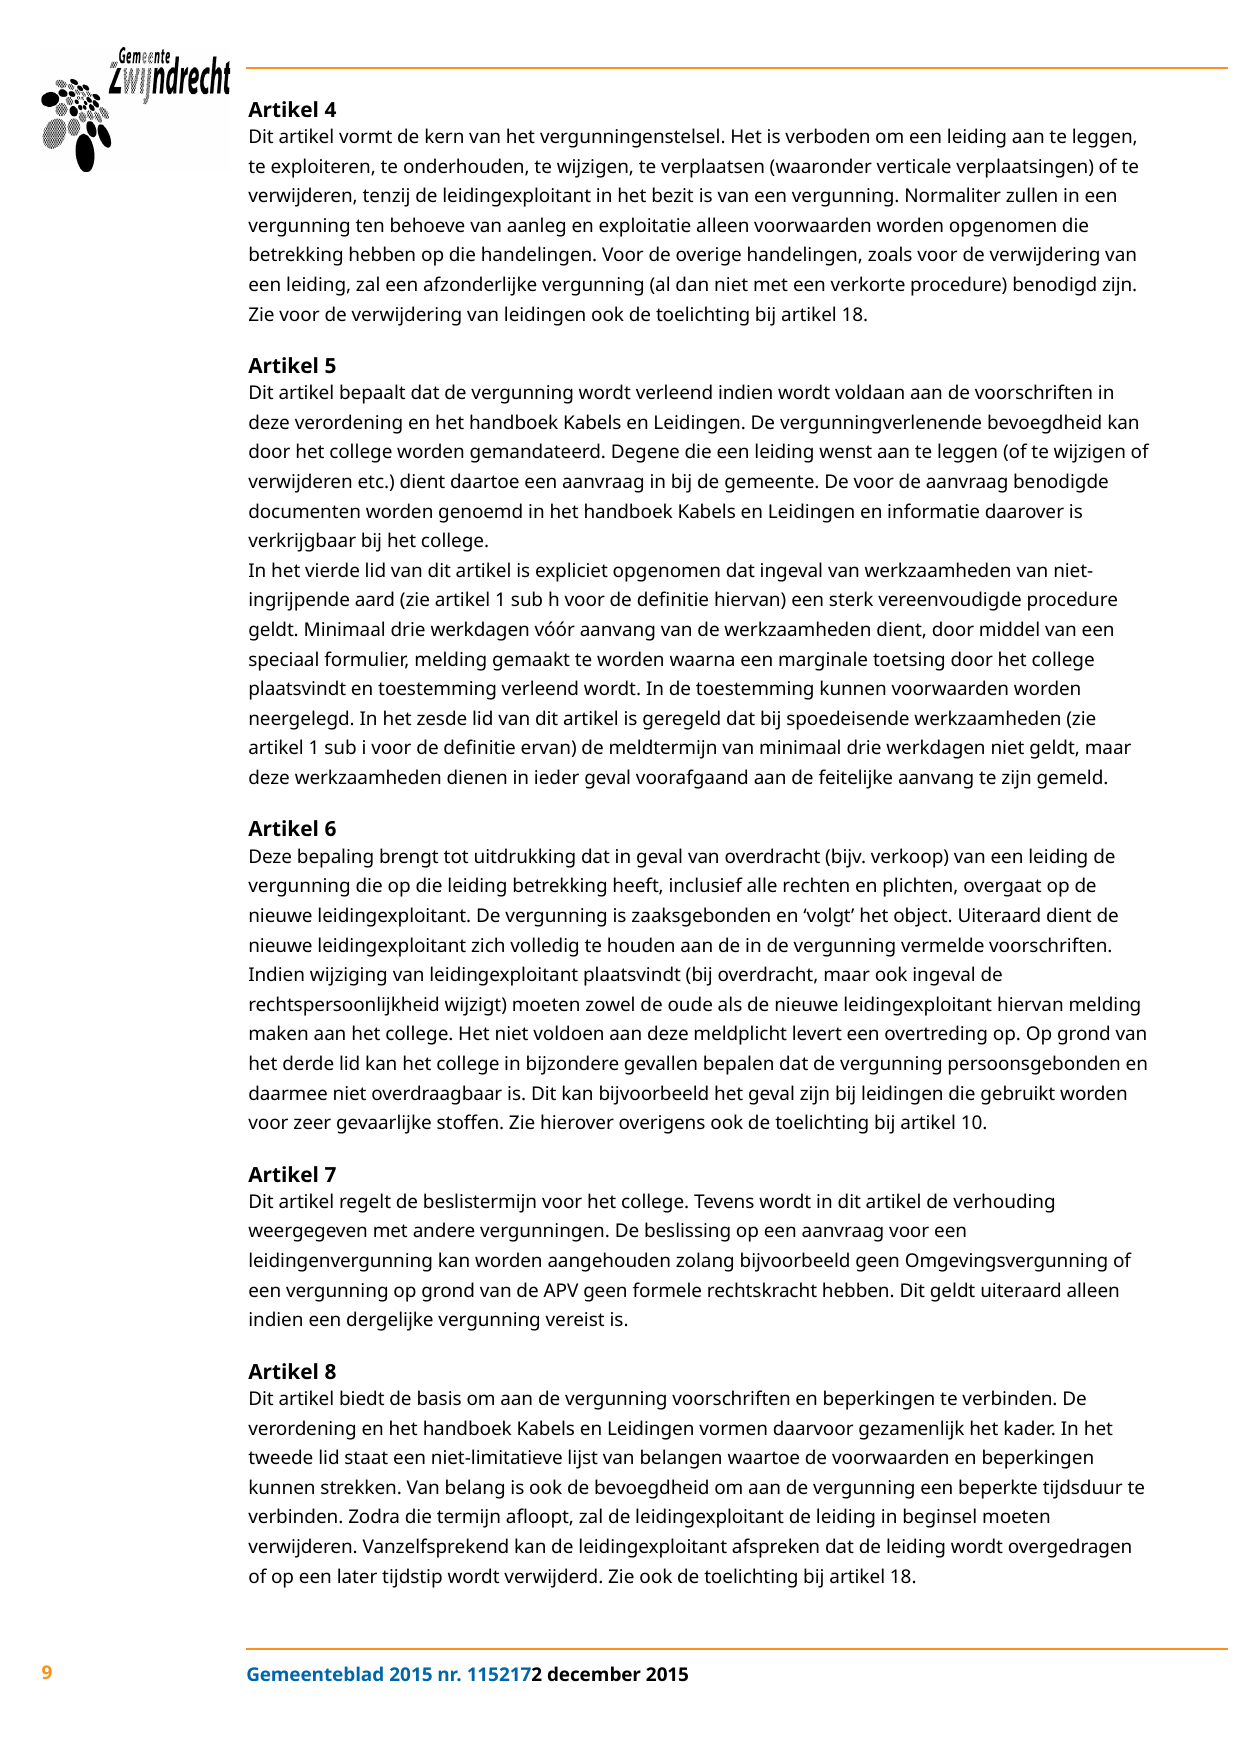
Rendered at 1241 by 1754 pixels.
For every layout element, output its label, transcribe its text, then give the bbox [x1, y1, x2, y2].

text Dit artikel vormt de kern van het vergunningenstelsel. Het is verboden om een leiding aan te leggen, te exploiteren, te onderhouden, te wijzigen, te verplaatsen (waaronder verticale verplaatsingen) of te verwijderen, tenzij de leidingexploitant in het bezit is van een vergunning. Normaliter zullen in een vergunning ten behoeve van aanleg en exploitatie alleen voorwaarden worden opgenomen die betrekking hebben op die handelingen. Voor de overige handelingen, zoals voor de verwijdering van een leiding, zal een afzonderlijke vergunning (al dan niet met een verkorte procedure) benodigd zijn. Zie voor de verwijdering van leidingen ook de toelichting bij artikel 18. [248, 123, 1152, 326]
text Artikel 7 [248, 1160, 1152, 1188]
picture [41, 47, 231, 172]
text Dit artikel bepaalt dat de vergunning wordt verleend indien wordt voldaan aan de voorschriften in deze verordening en het handboek Kabels en Leidingen. De vergunningverlenende bevoegdheid kan door het college worden gemandateerd. Degene die een leiding wenst aan te leggen (of te wijzigen of verwijderen etc.) dient daartoe een aanvraag in bij de gemeente. De voor de aanvraag benodigde documenten worden genoemd in het handboek Kabels en Leidingen en informatie daarover is verkrijgbaar bij het college. [248, 379, 1152, 553]
text Deze bepaling brengt tot uitdrukking dat in geval van overdracht (bijv. verkoop) van een leiding de vergunning die op die leiding betrekking heeft, inclusief alle rechten en plichten, overgaat op de nieuwe leidingexploitant. De vergunning is zaaksgebonden en ‘volgt’ het object. Uiteraard dient de nieuwe leidingexploitant zich volledig te houden aan de in de vergunning vermelde voorschriften. Indien wijziging van leidingexploitant plaatsvindt (bij overdracht, maar ook ingeval de rechtspersoonlijkheid wijzigt) moeten zowel de oude als de nieuwe leidingexploitant hiervan melding maken aan het college. Het niet voldoen aan deze meldplicht levert een overtreding op. Op grond van het derde lid kan het college in bijzondere gevallen bepalen dat de vergunning persoonsgebonden en daarmee niet overdraagbaar is. Dit kan bijvoorbeeld het geval zijn bij leidingen die gebruikt worden voor zeer gevaarlijke stoffen. Zie hierover overigens ook de toelichting bij artikel 10. [248, 843, 1152, 1135]
text In het vierde lid van dit artikel is expliciet opgenomen dat ingeval van werkzaamheden van niet-ingrijpende aard (zie artikel 1 sub h voor de definitie hiervan) een sterk vereenvoudigde procedure geldt. Minimaal drie werkdagen vóór aanvang van de werkzaamheden dient, door middel van een speciaal formulier, melding gemaakt te worden waarna een marginale toetsing door het college plaatsvindt en toestemming verleend wordt. In de toestemming kunnen voorwaarden worden neergelegd. In het zesde lid van dit artikel is geregeld dat bij spoedeisende werkzaamheden (zie artikel 1 sub i voor de definitie ervan) de meldtermijn van minimaal drie werkdagen niet geldt, maar deze werkzaamheden dienen in ieder geval voorafgaand aan de feitelijke aanvang te zijn gemeld. [248, 557, 1152, 790]
text Artikel 5 [248, 351, 1152, 379]
text Artikel 8 [248, 1357, 1152, 1385]
text Dit artikel regelt de beslistermijn voor het college. Tevens wordt in dit artikel de verhouding weergegeven met andere vergunningen. De beslissing op een aanvraag voor een leidingenvergunning kan worden aangehouden zolang bijvoorbeeld geen Omgevingsvergunning of een vergunning op grond van de APV geen formele rechtskracht hebben. Dit geldt uiteraard alleen indien een dergelijke vergunning vereist is. [248, 1188, 1152, 1332]
text Artikel 6 [248, 814, 1152, 843]
text Artikel 4 [248, 95, 1152, 123]
text Dit artikel biedt de basis om aan de vergunning voorschriften en beperkingen te verbinden. De verordening en het handboek Kabels en Leidingen vormen daarvoor gezamenlijk het kader. In het tweede lid staat een niet-limitatieve lijst van belangen waartoe de voorwaarden en beperkingen kunnen strekken. Van belang is ook de bevoegdheid om aan de vergunning een beperkte tijdsduur te verbinden. Zodra die termijn afloopt, zal de leidingexploitant de leiding in beginsel moeten verwijderen. Vanzelfsprekend kan de leidingexploitant afspreken dat de leiding wordt overgedragen of op een later tijdstip wordt verwijderd. Zie ook de toelichting bij artikel 18. [248, 1385, 1152, 1588]
